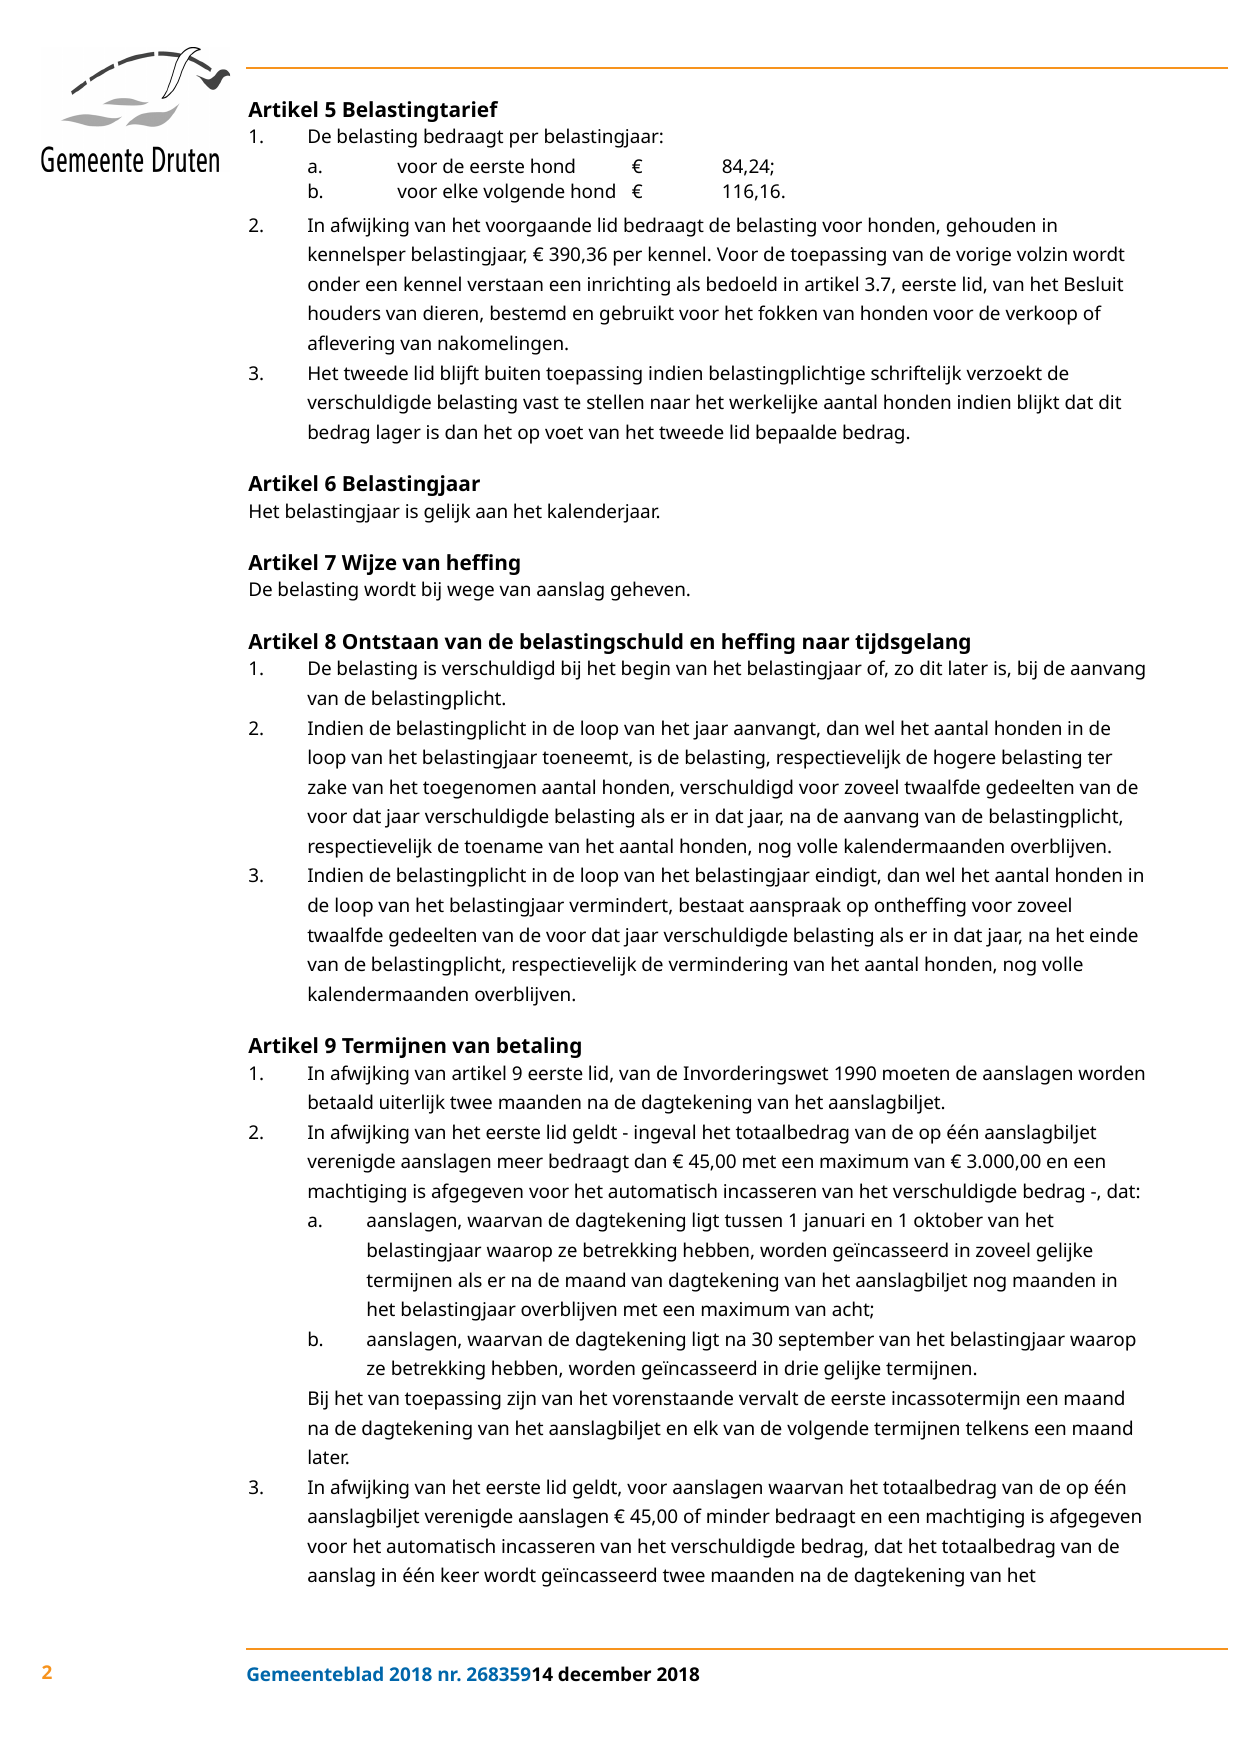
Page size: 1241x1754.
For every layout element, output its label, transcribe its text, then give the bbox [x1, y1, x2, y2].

table_cell 116,16. [722, 179, 851, 204]
table_header a. [307, 153, 397, 179]
list De belasting is verschuldigd bij het begin van het belastingjaar of, zo dit later is, bij de aanvang van de belastingplicht. [248, 656, 1152, 711]
list Het tweede lid blijft buiten toepassing indien belastingplichtige schriftelijk verzoekt de verschuldigde belasting vast te stellen naar het werkelijke aantal honden indien blijkt dat dit bedrag lager is dan het op voet van het tweede lid bepaalde bedrag. [248, 360, 1152, 445]
table_cell voor elke volgende hond [397, 179, 632, 204]
text Artikel 8 Ontstaan van de belastingschuld en heffing naar tijdsgelang [248, 627, 1152, 656]
table_header voor de eerste hond [397, 153, 632, 179]
text De belasting wordt bij wege van aanslag geheven. [248, 577, 1152, 602]
list Bij het van toepassing zijn van het vorenstaande vervalt de eerste incassotermijn een maand na de dagtekening van het aanslagbiljet en elk van de volgende termijnen telkens een maand later. [248, 1385, 1152, 1470]
text Artikel 9 Termijnen van betaling [248, 1031, 1152, 1060]
table_cell € [632, 179, 722, 204]
table_header € [632, 153, 722, 179]
table_header 84,24; [722, 153, 851, 179]
text Artikel 6 Belastingjaar [248, 469, 1152, 498]
text Het belastingjaar is gelijk aan het kalenderjaar. [248, 498, 1152, 523]
list Indien de belastingplicht in de loop van het belastingjaar eindigt, dan wel het aantal honden in de loop van het belastingjaar vermindert, bestaat aanspraak op ontheffing voor zoveel twaalfde gedeelten van de voor dat jaar verschuldigde belasting als er in dat jaar, na het einde van de belastingplicht, respectievelijk de vermindering van het aantal honden, nog volle kalendermaanden overblijven. [248, 863, 1152, 1007]
list De belasting bedraagt per belastingjaar: [248, 123, 1152, 149]
list aanslagen, waarvan de dagtekening ligt tussen 1 januari en 1 oktober van het belastingjaar waarop ze betrekking hebben, worden geïncasseerd in zoveel gelijke termijnen als er na de maand van dagtekening van het aanslagbiljet nog maanden in het belastingjaar overblijven met een maximum van acht; [307, 1208, 1152, 1322]
list In afwijking van het eerste lid geldt - ingeval het totaalbedrag van de op één aanslagbiljet verenigde aanslagen meer bedraagt dan € 45,00 met een maximum van € 3.000,00 en een machtiging is afgegeven voor het automatisch incasseren van het verschuldigde bedrag -, dat: [248, 1119, 1152, 1204]
list In afwijking van artikel 9 eerste lid, van de Invorderingswet 1990 moeten de aanslagen worden betaald uiterlijk twee maanden na de dagtekening van het aanslagbiljet. [248, 1060, 1152, 1115]
text Artikel 7 Wijze van heffing [248, 548, 1152, 577]
text Artikel 5 Belastingtarief [248, 95, 1152, 123]
list aanslagen, waarvan de dagtekening ligt na 30 september van het belastingjaar waarop ze betrekking hebben, worden geïncasseerd in drie gelijke termijnen. [307, 1326, 1152, 1381]
picture [41, 47, 231, 172]
list In afwijking van het voorgaande lid bedraagt de belasting voor honden, gehouden in kennelsper belastingjaar, € 390,36 per kennel. Voor de toepassing van de vorige volzin wordt onder een kennel verstaan een inrichting als bedoeld in artikel 3.7, eerste lid, van het Besluit houders van dieren, bestemd en gebruikt voor het fokken van honden voor de verkoop of aflevering van nakomelingen. [248, 212, 1152, 356]
list Indien de belastingplicht in de loop van het jaar aanvangt, dan wel het aantal honden in de loop van het belastingjaar toeneemt, is de belasting, respectievelijk de hogere belasting ter zake van het toegenomen aantal honden, verschuldigd voor zoveel twaalfde gedeelten van de voor dat jaar verschuldigde belasting als er in dat jaar, na de aanvang van de belastingplicht, respectievelijk de toename van het aantal honden, nog volle kalendermaanden overblijven. [248, 715, 1152, 859]
table_cell b. [307, 179, 397, 204]
list In afwijking van het eerste lid geldt, voor aanslagen waarvan het totaalbedrag van de op één aanslagbiljet verenigde aanslagen € 45,00 of minder bedraagt en een machtiging is afgegeven voor het automatisch incasseren van het verschuldigde bedrag, dat het totaalbedrag van de aanslag in één keer wordt geïncasseerd twee maanden na de dagtekening van het [248, 1474, 1152, 1588]
